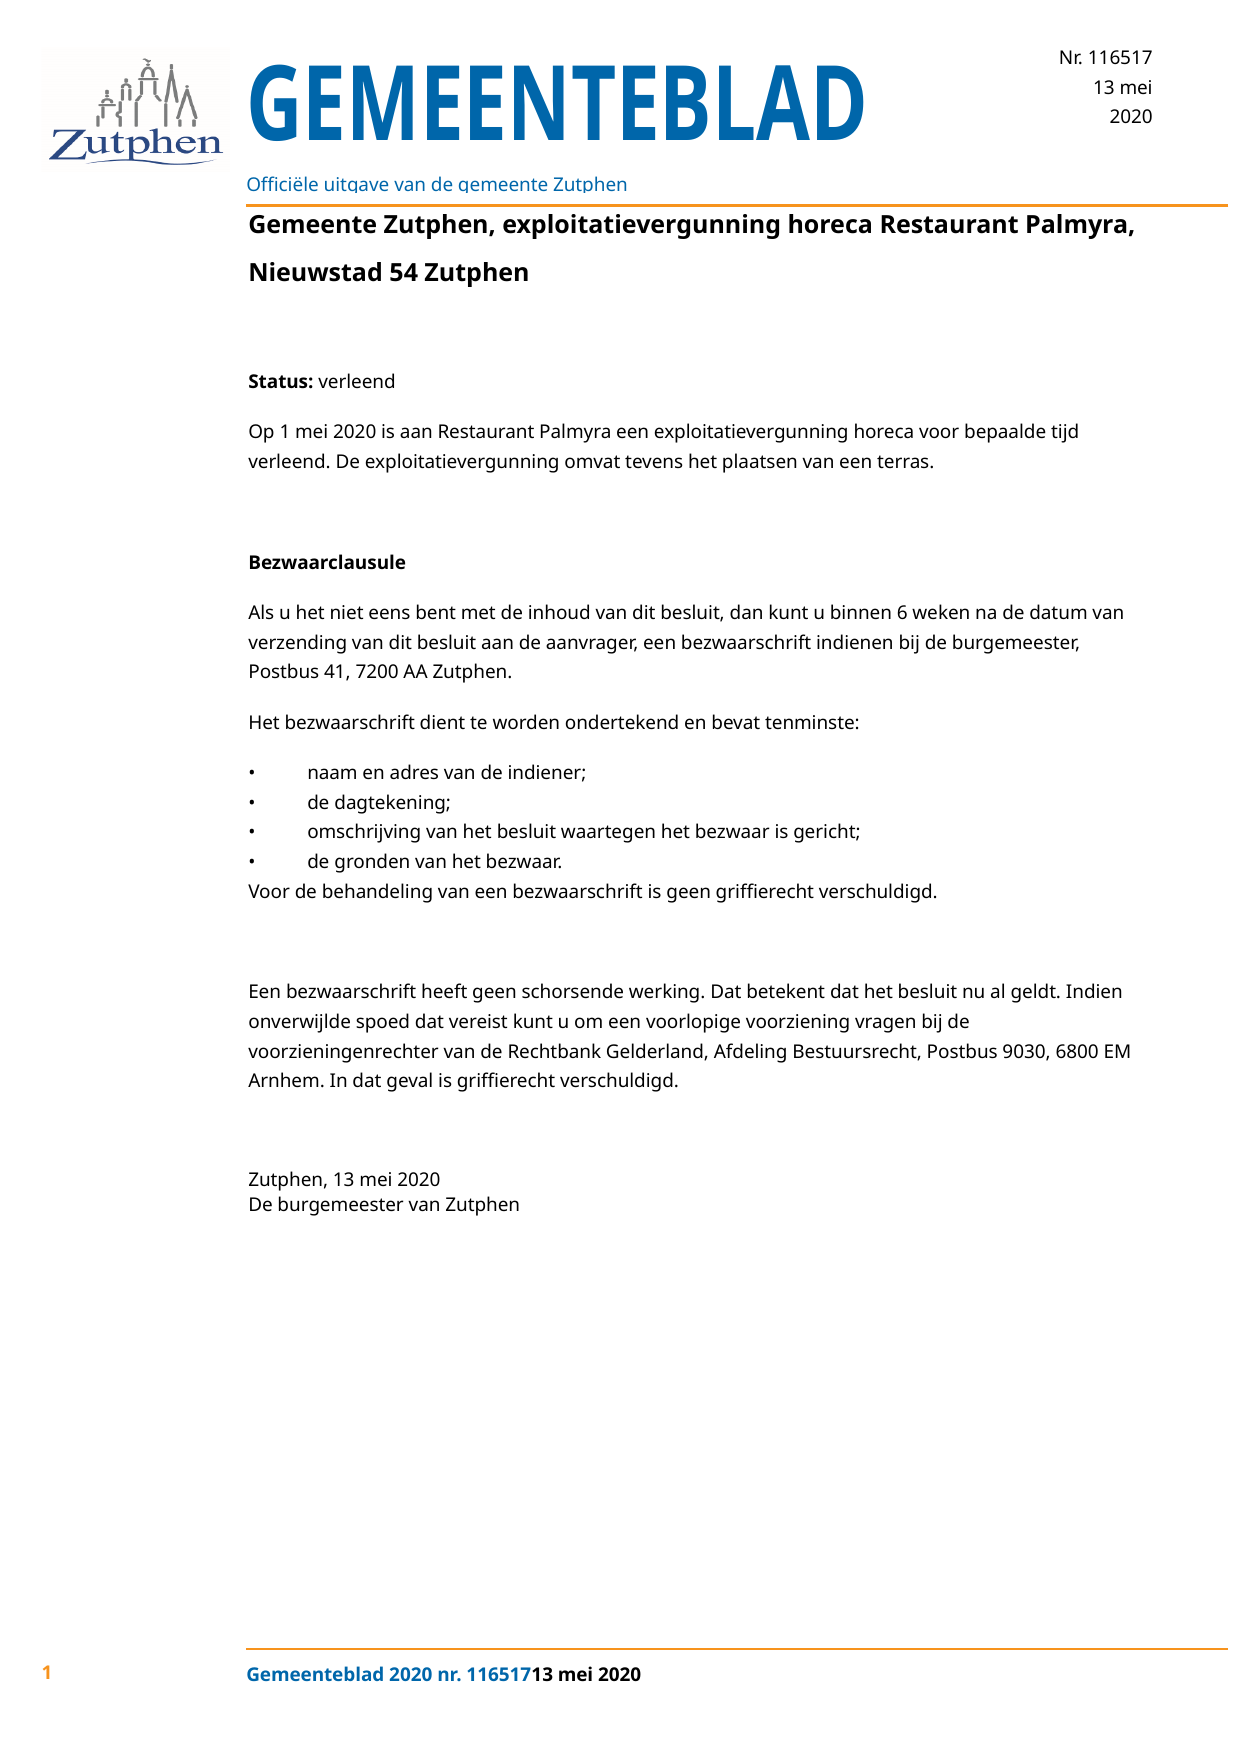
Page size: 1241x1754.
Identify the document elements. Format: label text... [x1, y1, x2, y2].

text Op 1 mei 2020 is aan Restaurant Palmyra een exploitatievergunning horeca voor bepaalde tijd verleend. De exploitatievergunning omvat tevens het plaatsen van een terras. [248, 419, 1152, 474]
text Het bezwaarschrift dient te worden ondertekend en bevat tenminste: [248, 709, 1152, 735]
text Bezwaarclausule [248, 549, 1152, 575]
list omschrijving van het besluit waartegen het bezwaar is gericht; [248, 819, 1152, 844]
list de dagtekening; [248, 789, 1152, 815]
list naam en adres van de indiener; [248, 759, 1152, 785]
text Als u het niet eens bent met de inhoud van dit besluit, dan kunt u binnen 6 weken na de datum van verzending van dit besluit aan de aanvrager, een bezwaarschrift indienen bij de burgemeester, Postbus 41, 7200 AA Zutphen. [248, 599, 1152, 684]
list de gronden van het bezwaar. [248, 848, 1152, 874]
text Voor de behandeling van een bezwaarschrift is geen griffierecht verschuldigd. [248, 878, 1152, 904]
text Gemeente Zutphen, exploitatievergunning horeca Restaurant Palmyra, Nieuwstad 54 Zutphen [248, 207, 1152, 288]
text Een bezwaarschrift heeft geen schorsende werking. Dat betekent dat het besluit nu al geldt. Indien onverwijlde spoed dat vereist kunt u om een voorlopige voorziening vragen bij de voorzieningenrechter van de Rechtbank Gelderland, Afdeling Bestuursrecht, Postbus 9030, 6800 EM Arnhem. In dat geval is griffierecht verschuldigd. [248, 979, 1152, 1093]
text De burgemeester van Zutphen [248, 1191, 1152, 1217]
text Status: verleend [248, 368, 1152, 394]
picture [41, 47, 231, 172]
text Zutphen, 13 mei 2020 [248, 1166, 1152, 1191]
